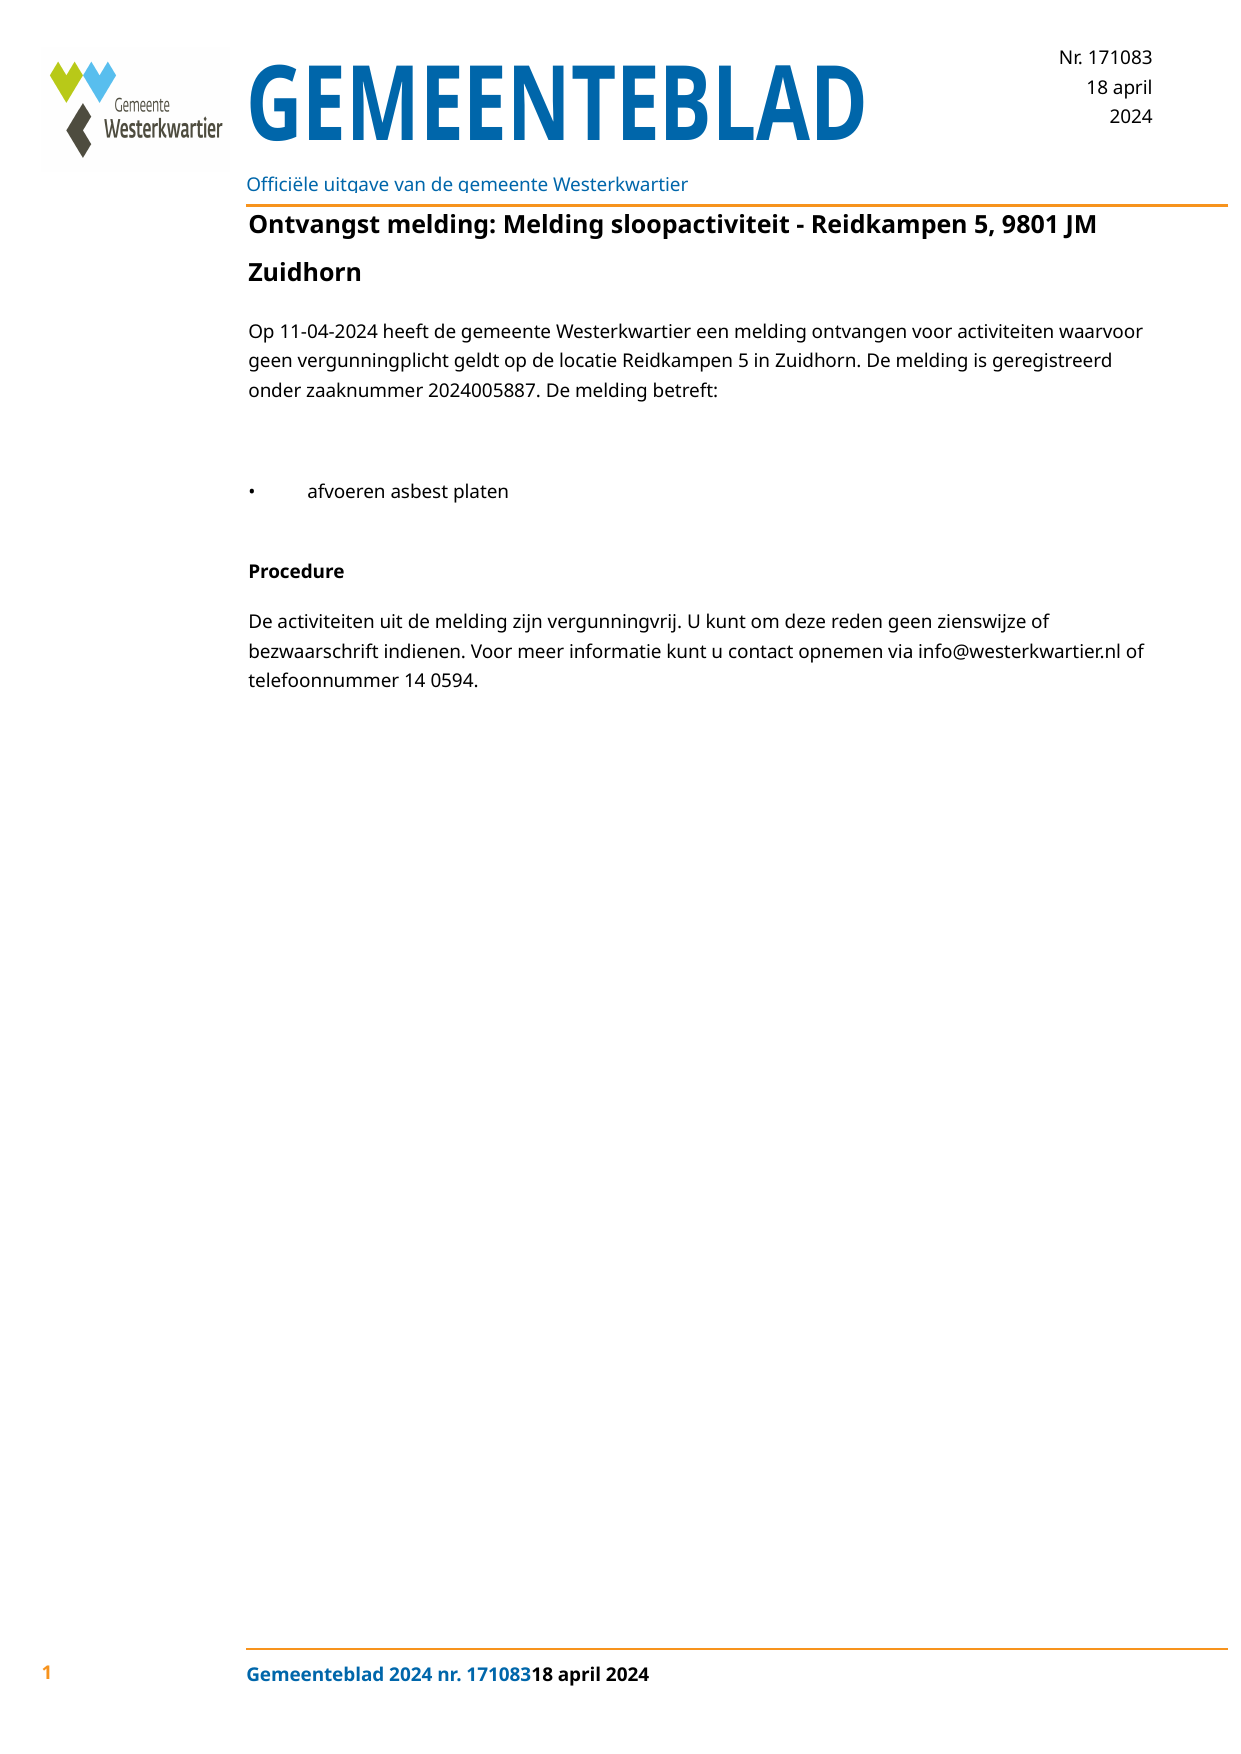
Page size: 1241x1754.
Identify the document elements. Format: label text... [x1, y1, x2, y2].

text Procedure [248, 558, 1152, 584]
text Ontvangst melding: Melding sloopactiviteit - Reidkampen 5, 9801 JM Zuidhorn [248, 207, 1152, 288]
picture [41, 47, 231, 172]
text De activiteiten uit de melding zijn vergunningvrij. U kunt om deze reden geen zienswijze of bezwaarschrift indienen. Voor meer informatie kunt u contact opnemen via info@westerkwartier.nl of telefoonnummer 14 0594. [248, 608, 1152, 693]
list afvoeren asbest platen [248, 478, 1152, 504]
text Op 11-04-2024 heeft de gemeente Westerkwartier een melding ontvangen voor activiteiten waarvoor geen vergunningplicht geldt op de locatie Reidkampen 5 in Zuidhorn. De melding is geregistreerd onder zaaknummer 2024005887. De melding betreft: [248, 318, 1152, 403]
